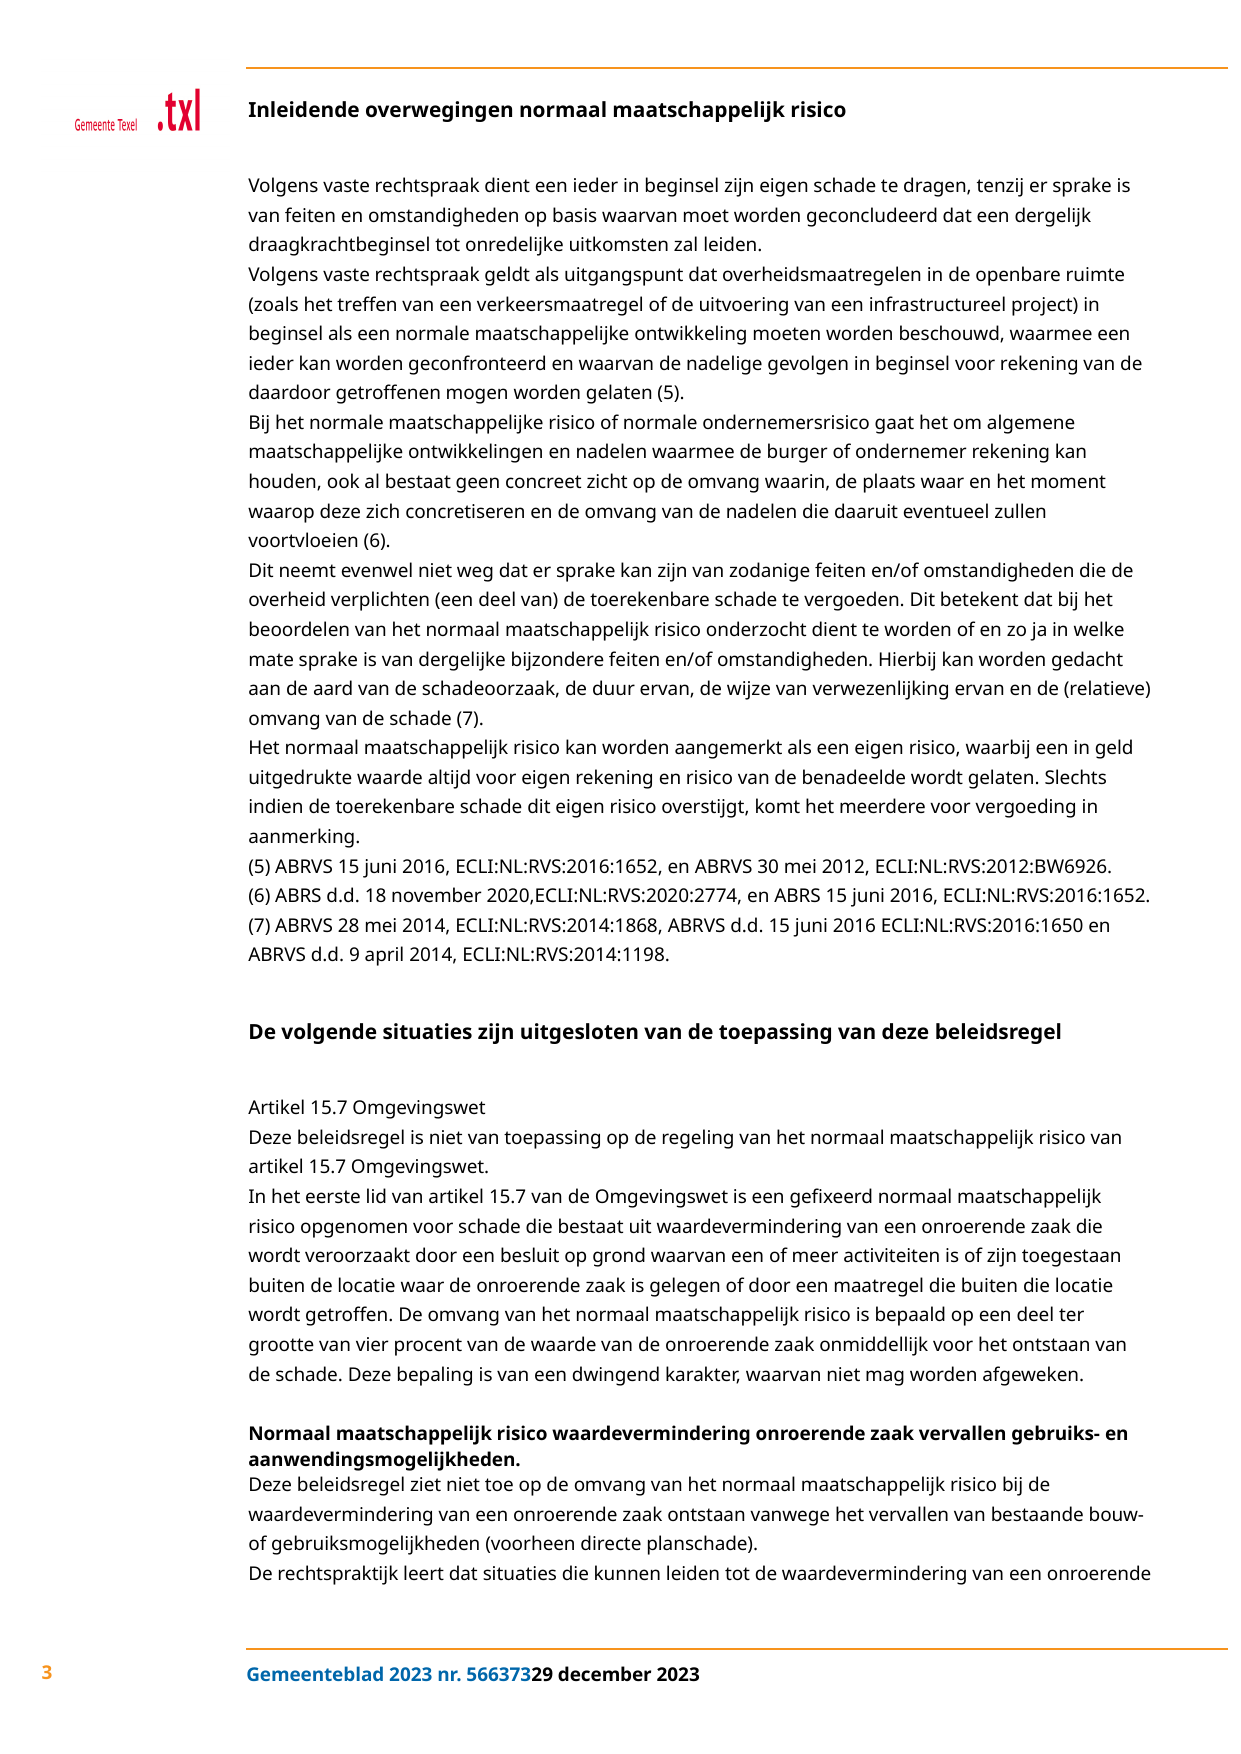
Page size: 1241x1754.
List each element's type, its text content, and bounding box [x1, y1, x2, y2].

text Volgens vaste rechtspraak dient een ieder in beginsel zijn eigen schade te dragen, tenzij er sprake is van feiten en omstandigheden op basis waarvan moet worden geconcludeerd dat een dergelijk draagkrachtbeginsel tot onredelijke uitkomsten zal leiden. [248, 172, 1152, 257]
text (5) ABRVS 15 juni 2016, ECLI:NL:RVS:2016:1652, en ABRVS 30 mei 2012, ECLI:NL:RVS:2012:BW6926. [248, 853, 1152, 879]
text Deze beleidsregel is niet van toepassing op de regeling van het normaal maatschappelijk risico van artikel 15.7 Omgevingswet. [248, 1124, 1152, 1179]
picture [41, 47, 231, 172]
text Normaal maatschappelijk risico waardevermindering onroerende zaak vervallen gebruiks- en aanwendingsmogelijkheden. [248, 1420, 1152, 1471]
text De rechtspraktijk leert dat situaties die kunnen leiden tot de waardevermindering van een onroerende [248, 1560, 1152, 1586]
text Deze beleidsregel ziet niet toe op de omvang van het normaal maatschappelijk risico bij de waardevermindering van een onroerende zaak ontstaan vanwege het vervallen van bestaande bouw- of gebruiksmogelijkheden (voorheen directe planschade). [248, 1471, 1152, 1556]
text De volgende situaties zijn uitgesloten van de toepassing van deze beleidsregel [248, 1017, 1152, 1045]
text Inleidende overwegingen normaal maatschappelijk risico [248, 95, 1152, 123]
text In het eerste lid van artikel 15.7 van de Omgevingswet is een gefixeerd normaal maatschappelijk risico opgenomen voor schade die bestaat uit waardevermindering van een onroerende zaak die wordt veroorzaakt door een besluit op grond waarvan een of meer activiteiten is of zijn toegestaan buiten de locatie waar de onroerende zaak is gelegen of door een maatregel die buiten die locatie wordt getroffen. De omvang van het normaal maatschappelijk risico is bepaald op een deel ter grootte van vier procent van de waarde van de onroerende zaak onmiddellijk voor het ontstaan van de schade. Deze bepaling is van een dwingend karakter, waarvan niet mag worden afgeweken. [248, 1183, 1152, 1387]
text (6) ABRS d.d. 18 november 2020,ECLI:NL:RVS:2020:2774, en ABRS 15 juni 2016, ECLI:NL:RVS:2016:1652. [248, 882, 1152, 908]
text Bij het normale maatschappelijke risico of normale ondernemersrisico gaat het om algemene maatschappelijke ontwikkelingen en nadelen waarmee de burger of ondernemer rekening kan houden, ook al bestaat geen concreet zicht op de omvang waarin, de plaats waar en het moment waarop deze zich concretiseren en de omvang van de nadelen die daaruit eventueel zullen voortvloeien (6). [248, 409, 1152, 553]
text Het normaal maatschappelijk risico kan worden aangemerkt als een eigen risico, waarbij een in geld uitgedrukte waarde altijd voor eigen rekening en risico van de benadeelde wordt gelaten. Slechts indien de toerekenbare schade dit eigen risico overstijgt, komt het meerdere voor vergoeding in aanmerking. [248, 734, 1152, 849]
text Dit neemt evenwel niet weg dat er sprake kan zijn van zodanige feiten en/of omstandigheden die de overheid verplichten (een deel van) de toerekenbare schade te vergoeden. Dit betekent dat bij het beoordelen van het normaal maatschappelijk risico onderzocht dient te worden of en zo ja in welke mate sprake is van dergelijke bijzondere feiten en/of omstandigheden. Hierbij kan worden gedacht aan de aard van de schadeoorzaak, de duur ervan, de wijze van verwezenlijking ervan en de (relatieve) omvang van de schade (7). [248, 557, 1152, 731]
text Artikel 15.7 Omgevingswet [248, 1094, 1152, 1120]
text (7) ABRVS 28 mei 2014, ECLI:NL:RVS:2014:1868, ABRVS d.d. 15 juni 2016 ECLI:NL:RVS:2016:1650 en ABRVS d.d. 9 april 2014, ECLI:NL:RVS:2014:1198. [248, 912, 1152, 967]
text Volgens vaste rechtspraak geldt als uitgangspunt dat overheidsmaatregelen in de openbare ruimte (zoals het treffen van een verkeersmaatregel of de uitvoering van een infrastructureel project) in beginsel als een normale maatschappelijke ontwikkeling moeten worden beschouwd, waarmee een ieder kan worden geconfronteerd en waarvan de nadelige gevolgen in beginsel voor rekening van de daardoor getroffenen mogen worden gelaten (5). [248, 261, 1152, 405]
